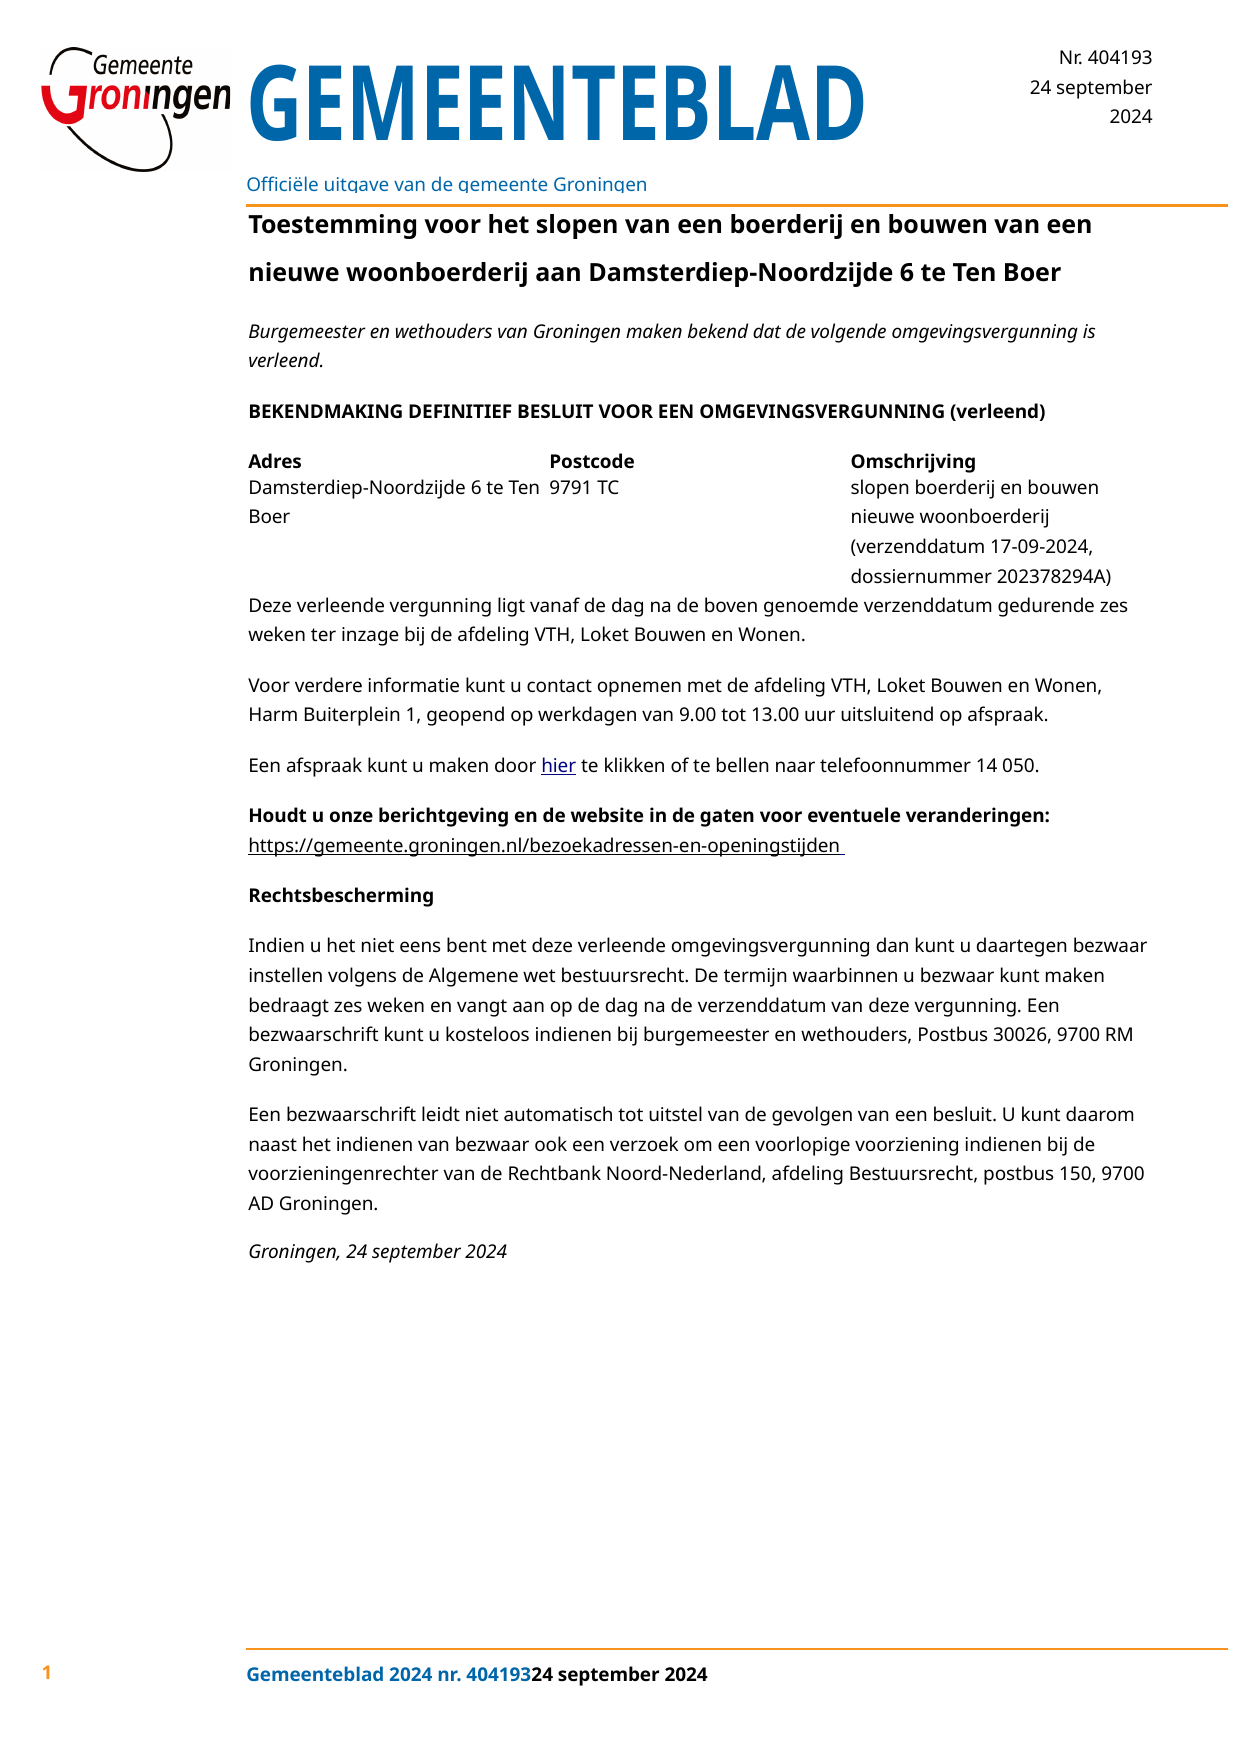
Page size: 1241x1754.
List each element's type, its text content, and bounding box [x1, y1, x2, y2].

text Indien u het niet eens bent met deze verleende omgevingsvergunning dan kunt u daartegen bezwaar instellen volgens de Algemene wet bestuursrecht. De termijn waarbinnen u bezwaar kunt maken bedraagt zes weken en vangt aan op de dag na de verzenddatum van deze vergunning. Een bezwaarschrift kunt u kosteloos indienen bij burgemeester en wethouders, Postbus 30026, 9700 RM Groningen. [248, 933, 1152, 1077]
table_cell Damsterdiep-Noordzijde 6 te Ten Boer [248, 474, 549, 589]
text Een afspraak kunt u maken door hier te klikken of te bellen naar telefoonnummer 14 050. [248, 752, 1152, 778]
table_cell slopen boerderij en bouwen nieuwe woonboerderij (verzenddatum 17-09-2024, dossiernummer 202378294A) [850, 474, 1152, 589]
text Burgemeester en wethouders van Groningen maken bekend dat de volgende omgevingsvergunning is verleend. [248, 318, 1152, 373]
text Groningen, 24 september 2024 [248, 1238, 1152, 1264]
text Een bezwaarschrift leidt niet automatisch tot uitstel van de gevolgen van een besluit. U kunt daarom naast het indienen van bezwaar ook een verzoek om een voorlopige voorziening indienen bij de voorzieningenrechter van de Rechtbank Noord-Nederland, afdeling Bestuursrecht, postbus 150, 9700 AD Groningen. [248, 1101, 1152, 1216]
table_header Adres [248, 449, 549, 474]
table_header Omschrijving [850, 449, 1152, 474]
text BEKENDMAKING DEFINITIEF BESLUIT VOOR EEN OMGEVINGSVERGUNNING (verleend) [248, 398, 1152, 424]
text Rechtsbescherming [248, 882, 1152, 908]
table_header Postcode [549, 449, 850, 474]
text Houdt u onze berichtgeving en de website in de gaten voor eventuele veranderingen: https://gemeente.groningen.nl/bezoekadressen-en-openingstijden [248, 802, 1152, 858]
text Deze verleende vergunning ligt vanaf de dag na de boven genoemde verzenddatum gedurende zes weken ter inzage bij de afdeling VTH, Loket Bouwen en Wonen. [248, 592, 1152, 647]
picture [41, 47, 231, 172]
text Toestemming voor het slopen van een boerderij en bouwen van een nieuwe woonboerderij aan Damsterdiep-Noordzijde 6 te Ten Boer [248, 207, 1152, 288]
table_cell 9791 TC [549, 474, 850, 589]
text Voor verdere informatie kunt u contact opnemen met de afdeling VTH, Loket Bouwen en Wonen, Harm Buiterplein 1, geopend op werkdagen van 9.00 tot 13.00 uur uitsluitend op afspraak. [248, 672, 1152, 727]
